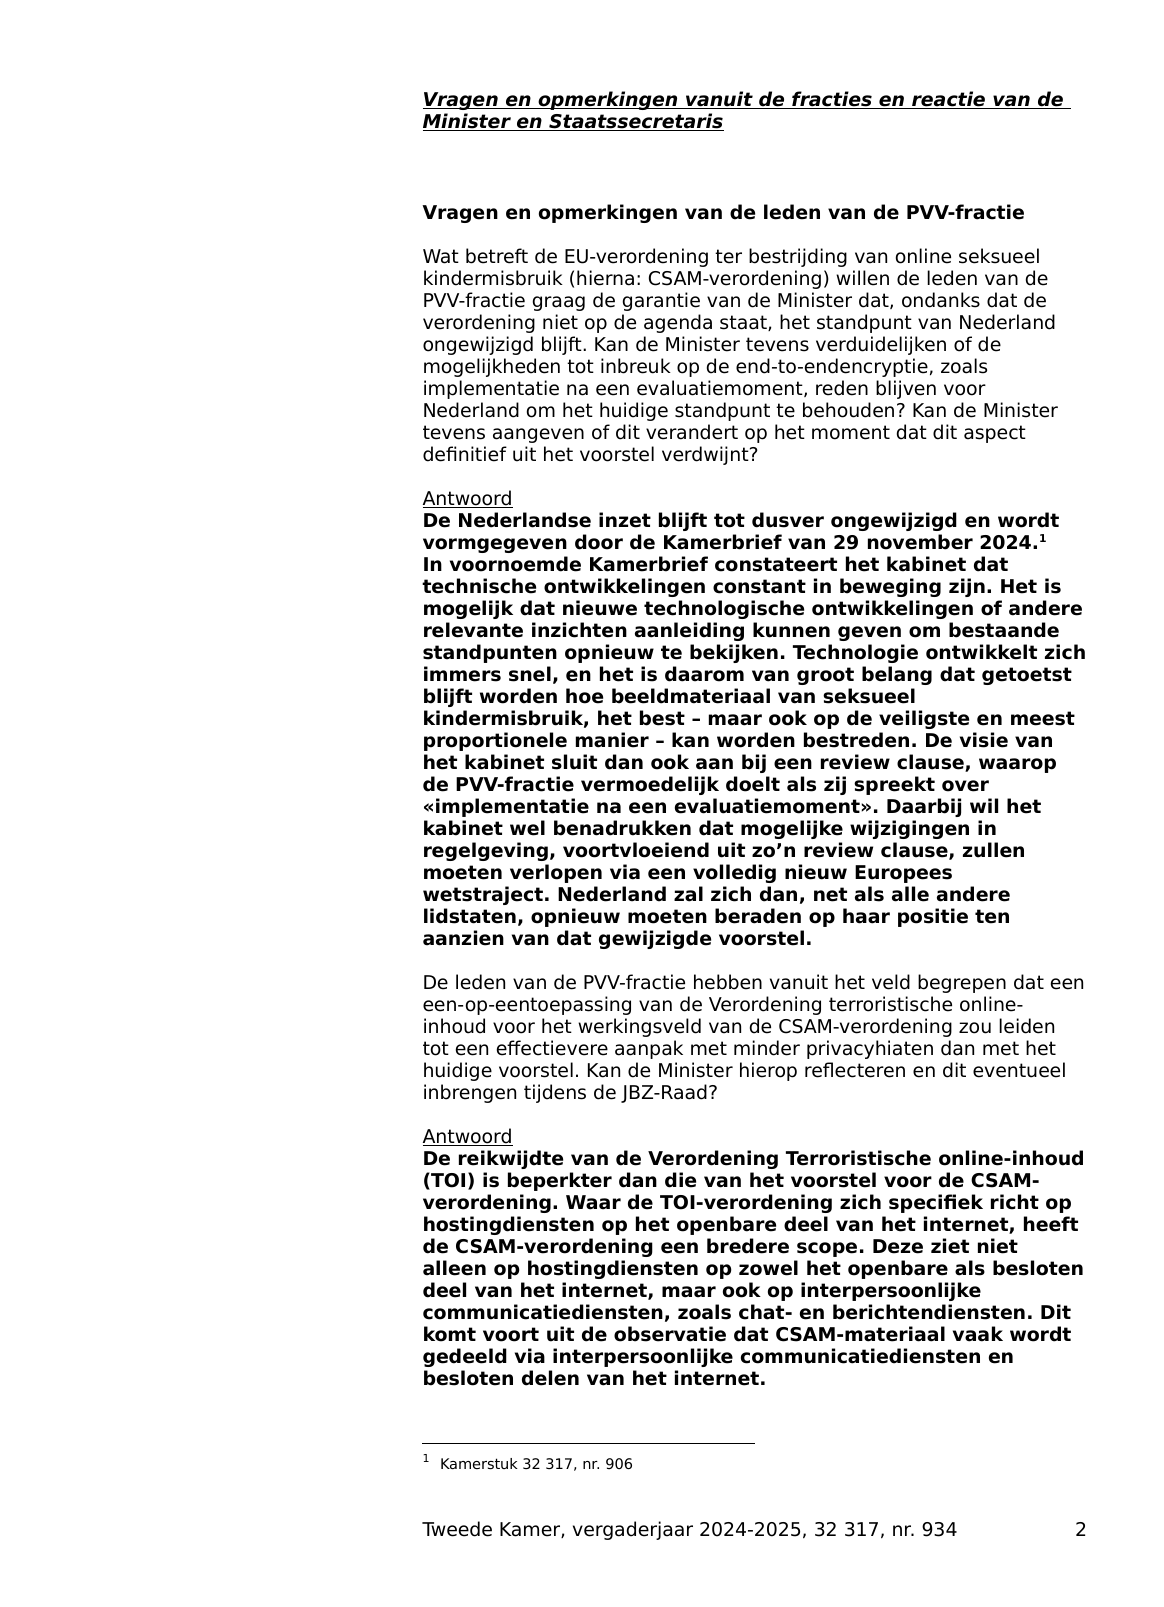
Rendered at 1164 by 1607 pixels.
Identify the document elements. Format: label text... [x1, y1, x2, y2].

text Antwoord [422, 1126, 1087, 1148]
text Antwoord [422, 488, 1087, 510]
text De Nederlandse inzet blijft tot dusver ongewijzigd en wordt vormgegeven door de Kamerbrief van 29 november 2024. [422, 510, 1087, 554]
text De leden van de PVV-fractie hebben vanuit het veld begrepen dat een een-op-eentoepassing van de Verordening terroristische online-inhoud voor het werkingsveld van de CSAM-verordening zou leiden tot een effectievere aanpak met minder privacyhiaten dan met het huidige voorstel. Kan de Minister hierop reflecteren en dit eventueel inbrengen tijdens de JBZ-Raad? [422, 972, 1087, 1104]
text In voornoemde Kamerbrief constateert het kabinet dat technische ontwikkelingen constant in beweging zijn. Het is mogelijk dat nieuwe technologische ontwikkelingen of andere relevante inzichten aanleiding kunnen geven om bestaande standpunten opnieuw te bekijken. Technologie ontwikkelt zich immers snel, en het is daarom van groot belang dat getoetst blijft worden hoe beeldmateriaal van seksueel kindermisbruik, het best – maar ook op de veiligste en meest proportionele manier – kan worden bestreden. De visie van het kabinet sluit dan ook aan bij een review clause, waarop de PVV-fractie vermoedelijk doelt als zij spreekt over «implementatie na een evaluatiemoment». Daarbij wil het kabinet wel benadrukken dat mogelijke wijzigingen in regelgeving, voortvloeiend uit zo’n review clause, zullen moeten verlopen via een volledig nieuw Europees wetstraject. Nederland zal zich dan, net als alle andere lidstaten, opnieuw moeten beraden op haar positie ten aanzien van dat gewijzigde voorstel. [422, 554, 1087, 950]
text De reikwijdte van de Verordening Terroristische online-inhoud (TOI) is beperkter dan die van het voorstel voor de CSAM-verordening. Waar de TOI-verordening zich specifiek richt op hostingdiensten op het openbare deel van het internet, heeft de CSAM-verordening een bredere scope. Deze ziet niet alleen op hostingdiensten op zowel het openbare als besloten deel van het internet, maar ook op interpersoonlijke communicatiediensten, zoals chat- en berichtendiensten. Dit komt voort uit de observatie dat CSAM-materiaal vaak wordt gedeeld via interpersoonlijke communicatiediensten en besloten delen van het internet. [422, 1148, 1087, 1390]
subtitle Vragen en opmerkingen van de leden van de PVV-fractie [422, 202, 1087, 224]
text Kamerstuk 32 317, nr. 906 [422, 1452, 1087, 1474]
subtitle Vragen en opmerkingen vanuit de fracties en reactie van de Minister en Staatssecretaris [422, 89, 1087, 133]
text Wat betreft de EU-verordening ter bestrijding van online seksueel kindermisbruik (hierna: CSAM-verordening) willen de leden van de PVV-fractie graag de garantie van de Minister dat, ondanks dat de verordening niet op de agenda staat, het standpunt van Nederland ongewijzigd blijft. Kan de Minister tevens verduidelijken of de mogelijkheden tot inbreuk op de end-to-endencryptie, zoals implementatie na een evaluatiemoment, reden blijven voor Nederland om het huidige standpunt te behouden? Kan de Minister tevens aangeven of dit verandert op het moment dat dit aspect definitief uit het voorstel verdwijnt? [422, 246, 1087, 466]
